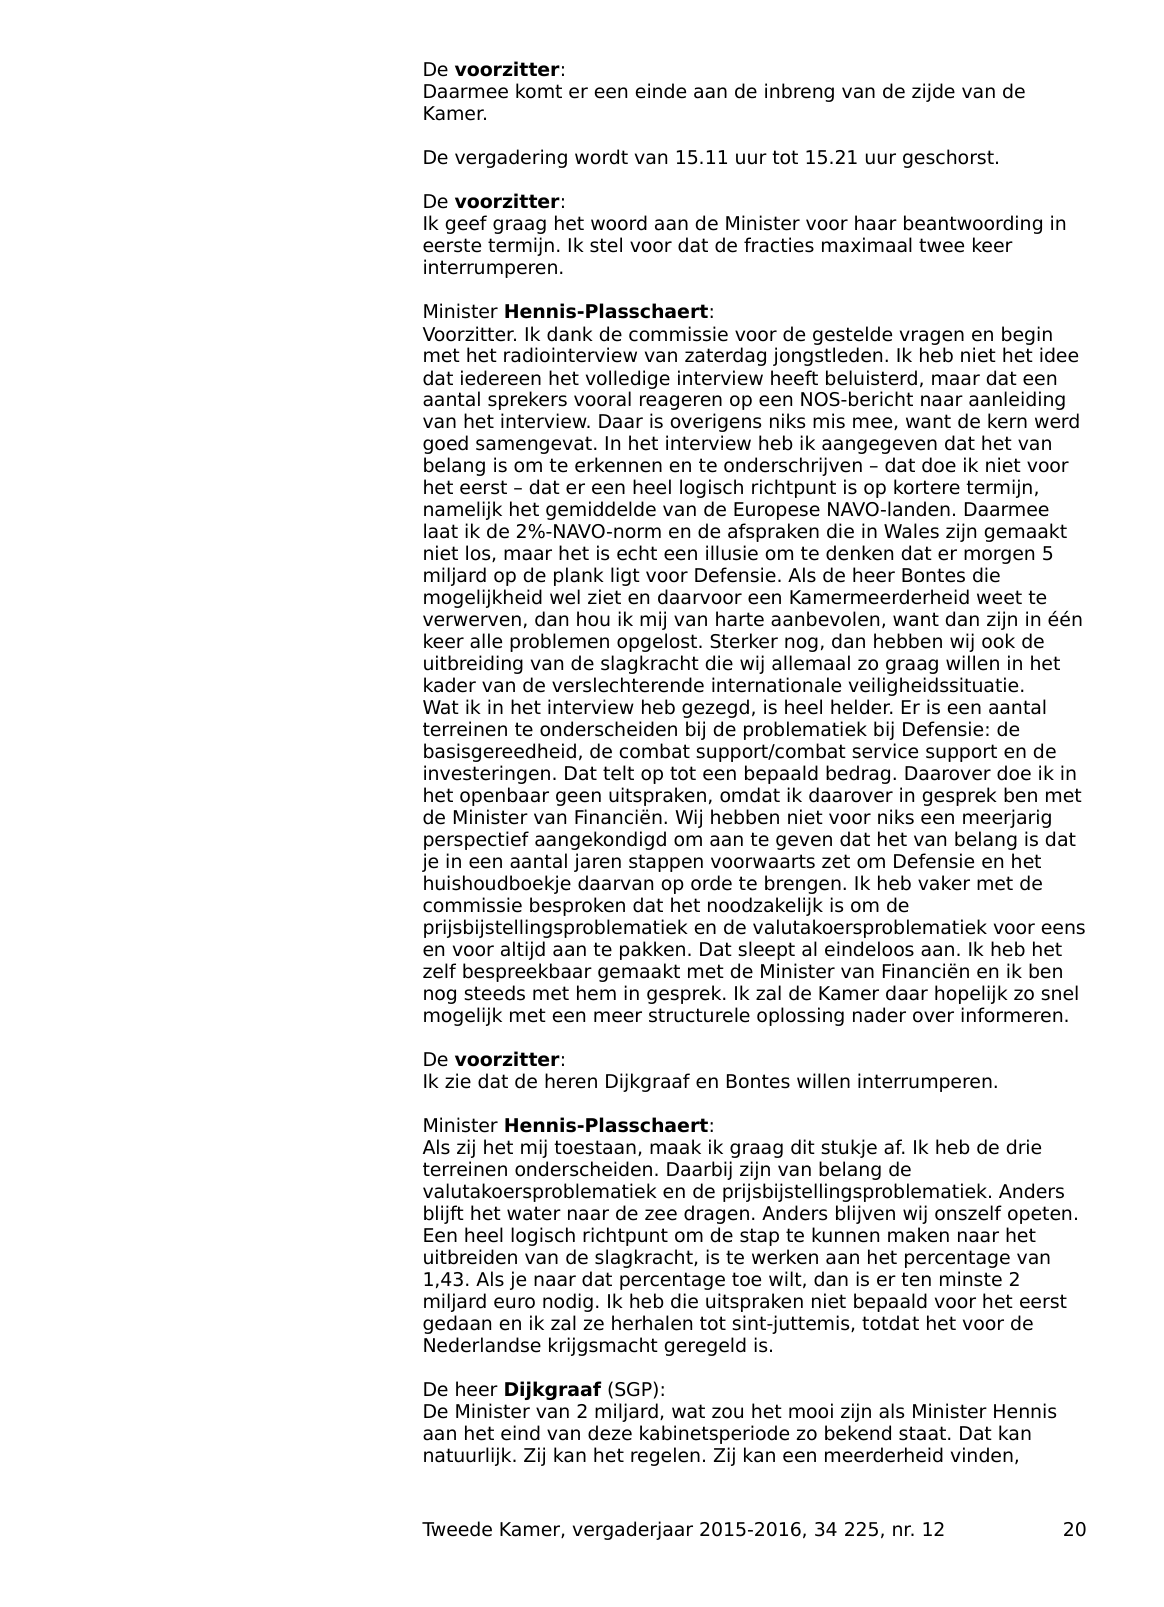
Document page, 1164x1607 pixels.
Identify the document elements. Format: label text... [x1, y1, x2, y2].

text Minister Hennis-Plasschaert: [422, 301, 1087, 323]
text De voorzitter: [422, 59, 1087, 81]
text Ik geef graag het woord aan de Minister voor haar beantwoording in eerste termijn. Ik stel voor dat de fracties maximaal twee keer interrumperen. [422, 213, 1087, 279]
text Ik zie dat de heren Dijkgraaf en Bontes willen interrumperen. [422, 1071, 1087, 1093]
text Als zij het mij toestaan, maak ik graag dit stukje af. Ik heb de drie terreinen onderscheiden. Daarbij zijn van belang de valutakoersproblematiek en de prijsbijstellingsproblematiek. Anders blijft het water naar de zee dragen. Anders blijven wij onszelf opeten. Een heel logisch richtpunt om de stap te kunnen maken naar het uitbreiden van de slagkracht, is te werken aan het percentage van 1,43. Als je naar dat percentage toe wilt, dan is er ten minste 2 miljard euro nodig. Ik heb die uitspraken niet bepaald voor het eerst gedaan en ik zal ze herhalen tot sint-juttemis, totdat het voor de Nederlandse krijgsmacht geregeld is. [422, 1137, 1087, 1357]
text De heer Dijkgraaf (SGP): [422, 1379, 1087, 1401]
text De Minister van 2 miljard, wat zou het mooi zijn als Minister Hennis aan het eind van deze kabinetsperiode zo bekend staat. Dat kan natuurlijk. Zij kan het regelen. Zij kan een meerderheid vinden, [422, 1401, 1087, 1467]
text De voorzitter: [422, 1049, 1087, 1071]
text De vergadering wordt van 15.11 uur tot 15.21 uur geschorst. [422, 147, 1087, 169]
text Wat ik in het interview heb gezegd, is heel helder. Er is een aantal terreinen te onderscheiden bij de problematiek bij Defensie: de basisgereedheid, de combat support/combat service support en de investeringen. Dat telt op tot een bepaald bedrag. Daarover doe ik in het openbaar geen uitspraken, omdat ik daarover in gesprek ben met de Minister van Financiën. Wij hebben niet voor niks een meerjarig perspectief aangekondigd om aan te geven dat het van belang is dat je in een aantal jaren stappen voorwaarts zet om Defensie en het huishoudboekje daarvan op orde te brengen. Ik heb vaker met de commissie besproken dat het noodzakelijk is om de prijsbijstellingsproblematiek en de valutakoersproblematiek voor eens en voor altijd aan te pakken. Dat sleept al eindeloos aan. Ik heb het zelf bespreekbaar gemaakt met de Minister van Financiën en ik ben nog steeds met hem in gesprek. Ik zal de Kamer daar hopelijk zo snel mogelijk met een meer structurele oplossing nader over informeren. [422, 697, 1087, 1027]
text Daarmee komt er een einde aan de inbreng van de zijde van de Kamer. [422, 81, 1087, 125]
text Voorzitter. Ik dank de commissie voor de gestelde vragen en begin met het radiointerview van zaterdag jongstleden. Ik heb niet het idee dat iedereen het volledige interview heeft beluisterd, maar dat een aantal sprekers vooral reageren op een NOS-bericht naar aanleiding van het interview. Daar is overigens niks mis mee, want de kern werd goed samengevat. In het interview heb ik aangegeven dat het van belang is om te erkennen en te onderschrijven – dat doe ik niet voor het eerst – dat er een heel logisch richtpunt is op kortere termijn, namelijk het gemiddelde van de Europese NAVO-landen. Daarmee laat ik de 2%-NAVO-norm en de afspraken die in Wales zijn gemaakt niet los, maar het is echt een illusie om te denken dat er morgen 5 miljard op de plank ligt voor Defensie. Als de heer Bontes die mogelijkheid wel ziet en daarvoor een Kamermeerderheid weet te verwerven, dan hou ik mij van harte aanbevolen, want dan zijn in één keer alle problemen opgelost. Sterker nog, dan hebben wij ook de uitbreiding van de slagkracht die wij allemaal zo graag willen in het kader van de verslechterende internationale veiligheidssituatie. [422, 323, 1087, 697]
text Minister Hennis-Plasschaert: [422, 1115, 1087, 1137]
text De voorzitter: [422, 191, 1087, 213]
